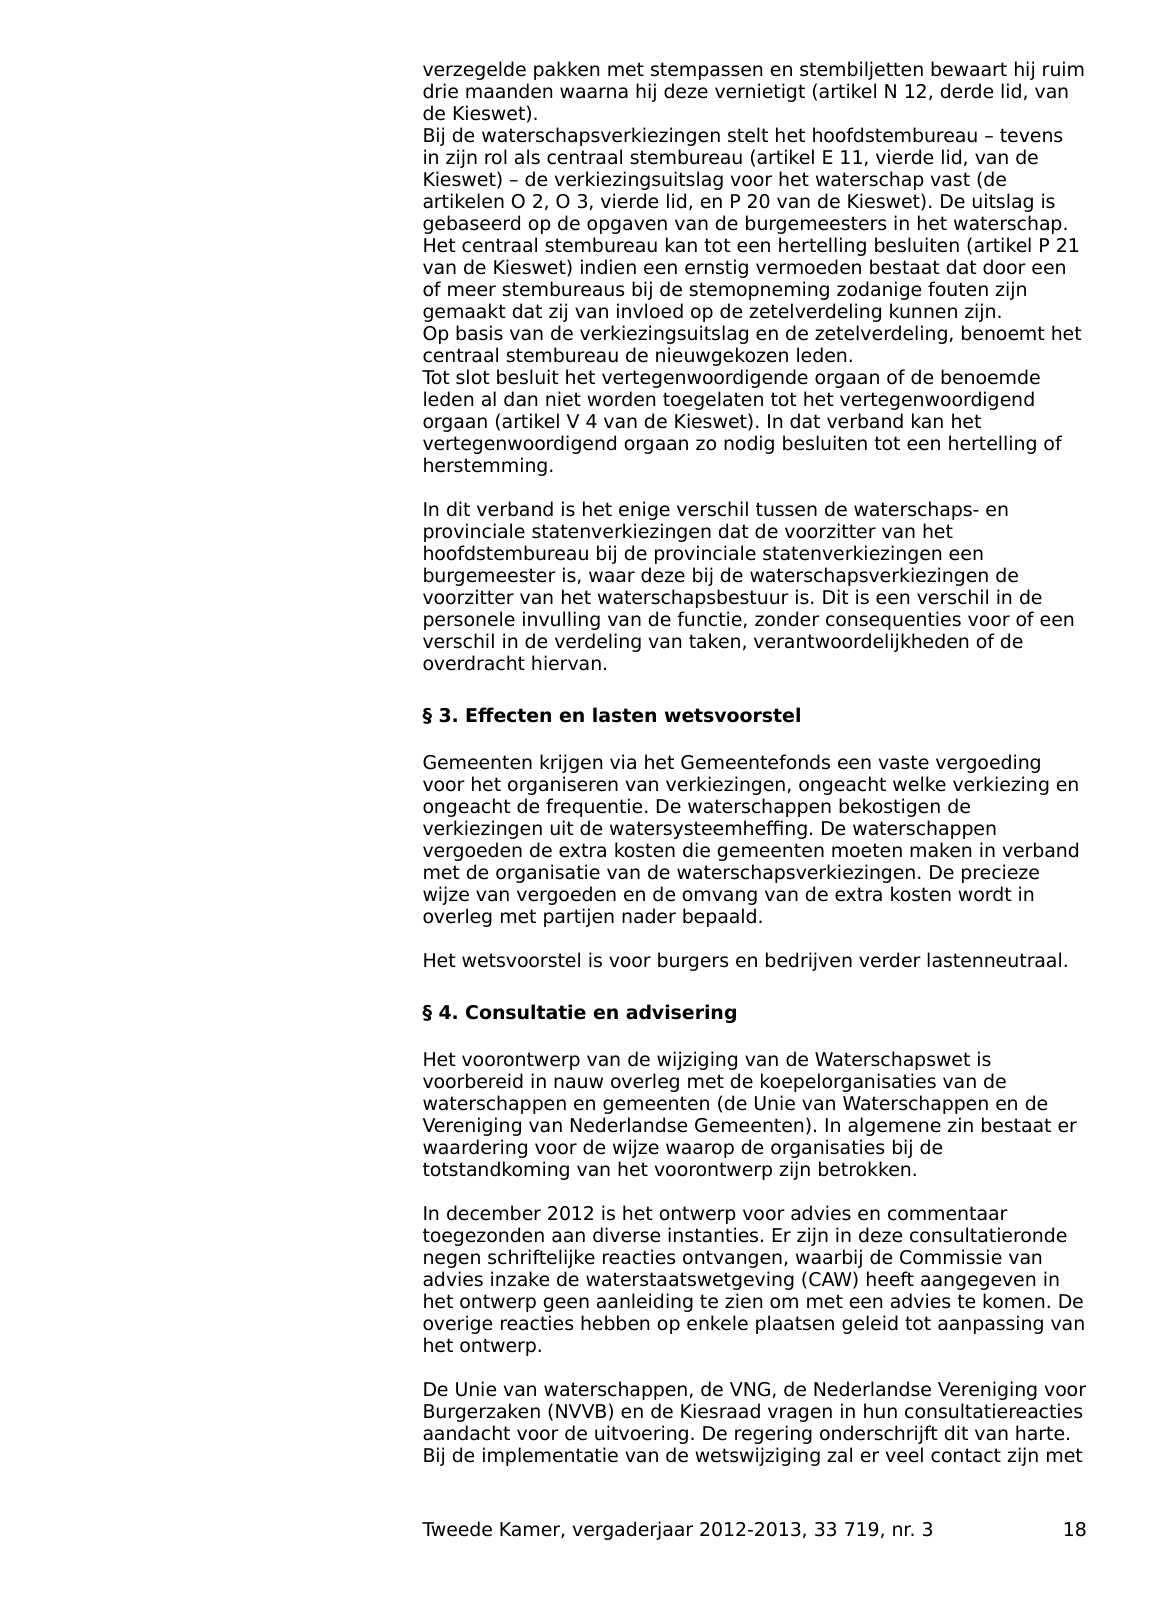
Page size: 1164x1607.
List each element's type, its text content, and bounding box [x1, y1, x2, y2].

text Gemeenten krijgen via het Gemeentefonds een vaste vergoeding voor het organiseren van verkiezingen, ongeacht welke verkiezing en ongeacht de frequentie. De waterschappen bekostigen de verkiezingen uit de watersysteemheffing. De waterschappen vergoeden de extra kosten die gemeenten moeten maken in verband met de organisatie van de waterschapsverkiezingen. De precieze wijze van vergoeden en de omvang van de extra kosten wordt in overleg met partijen nader bepaald. [422, 752, 1087, 927]
text De Unie van waterschappen, de VNG, de Nederlandse Vereniging voor Burgerzaken (NVVB) en de Kiesraad vragen in hun consultatiereacties aandacht voor de uitvoering. De regering onderschrijft dit van harte. Bij de implementatie van de wetswijziging zal er veel contact zijn met [422, 1379, 1087, 1467]
subtitle § 4. Consultatie en advisering [422, 1002, 1087, 1024]
text Op basis van de verkiezingsuitslag en de zetelverdeling, benoemt het centraal stembureau de nieuwgekozen leden. [422, 323, 1087, 367]
subtitle § 3. Effecten en lasten wetsvoorstel [422, 705, 1087, 727]
text In dit verband is het enige verschil tussen de waterschaps- en provinciale statenverkiezingen dat de voorzitter van het hoofdstembureau bij de provinciale statenverkiezingen een burgemeester is, waar deze bij de waterschapsverkiezingen de voorzitter van het waterschapsbestuur is. Dit is een verschil in de personele invulling van de functie, zonder consequenties voor of een verschil in de verdeling van taken, verantwoordelijkheden of de overdracht hiervan. [422, 499, 1087, 675]
text Tot slot besluit het vertegenwoordigende orgaan of de benoemde leden al dan niet worden toegelaten tot het vertegenwoordigend orgaan (artikel V 4 van de Kieswet). In dat verband kan het vertegenwoordigend orgaan zo nodig besluiten tot een hertelling of herstemming. [422, 367, 1087, 477]
text Bij de waterschapsverkiezingen stelt het hoofdstembureau – tevens in zijn rol als centraal stembureau (artikel E 11, vierde lid, van de Kieswet) – de verkiezingsuitslag voor het waterschap vast (de artikelen O 2, O 3, vierde lid, en P 20 van de Kieswet). De uitslag is gebaseerd op de opgaven van de burgemeesters in het waterschap. Het centraal stembureau kan tot een hertelling besluiten (artikel P 21 van de Kieswet) indien een ernstig vermoeden bestaat dat door een of meer stembureaus bij de stemopneming zodanige fouten zijn gemaakt dat zij van invloed op de zetelverdeling kunnen zijn. [422, 125, 1087, 323]
text Het wetsvoorstel is voor burgers en bedrijven verder lastenneutraal. [422, 950, 1087, 972]
text verzegelde pakken met stempassen en stembiljetten bewaart hij ruim drie maanden waarna hij deze vernietigt (artikel N 12, derde lid, van de Kieswet). [422, 59, 1087, 125]
text In december 2012 is het ontwerp voor advies en commentaar toegezonden aan diverse instanties. Er zijn in deze consultatieronde negen schriftelijke reacties ontvangen, waarbij de Commissie van advies inzake de waterstaatswetgeving (CAW) heeft aangegeven in het ontwerp geen aanleiding te zien om met een advies te komen. De overige reacties hebben op enkele plaatsen geleid tot aanpassing van het ontwerp. [422, 1203, 1087, 1357]
text Het voorontwerp van de wijziging van de Waterschapswet is voorbereid in nauw overleg met de koepelorganisaties van de waterschappen en gemeenten (de Unie van Waterschappen en de Vereniging van Nederlandse Gemeenten). In algemene zin bestaat er waardering voor de wijze waarop de organisaties bij de totstandkoming van het voorontwerp zijn betrokken. [422, 1049, 1087, 1181]
